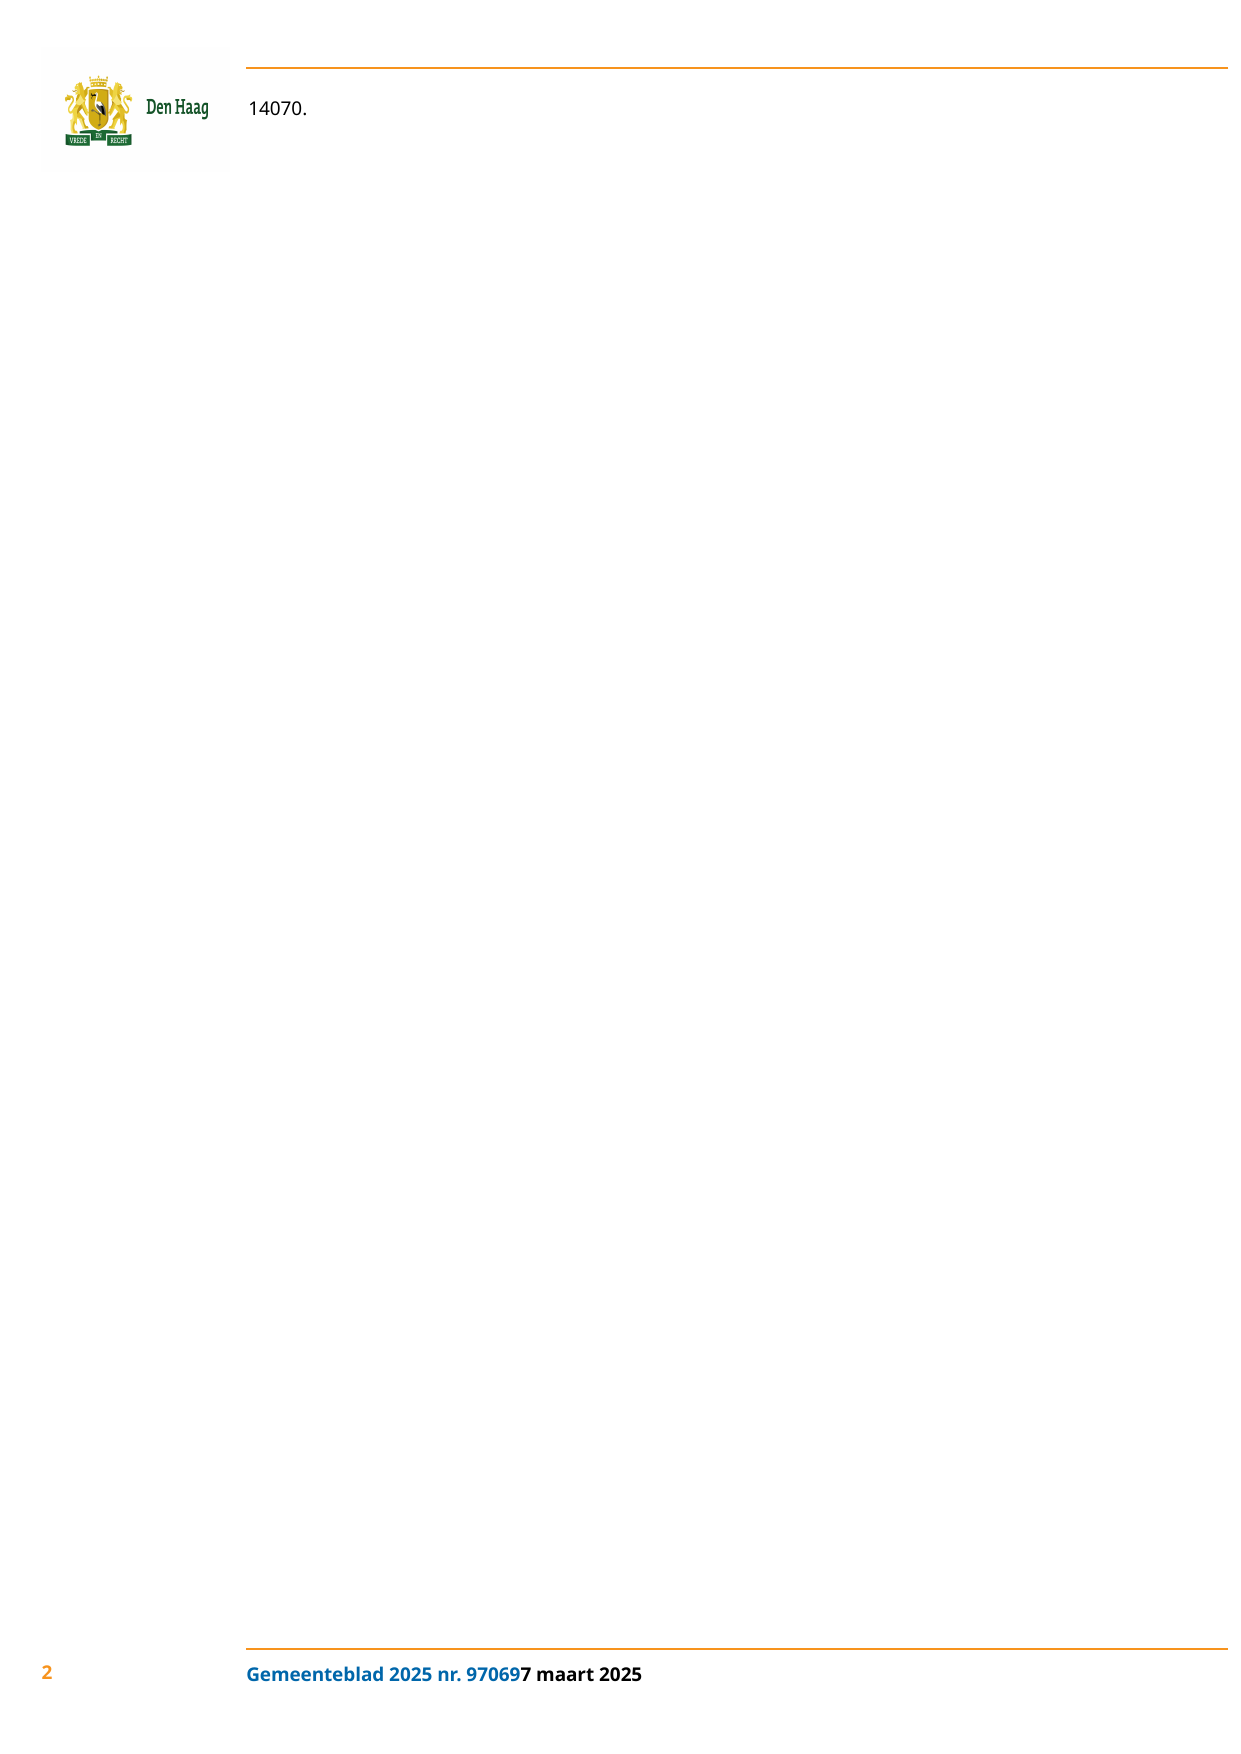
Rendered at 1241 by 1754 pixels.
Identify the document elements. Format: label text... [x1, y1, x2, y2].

text 14070. [248, 95, 1152, 121]
picture [41, 47, 231, 172]
